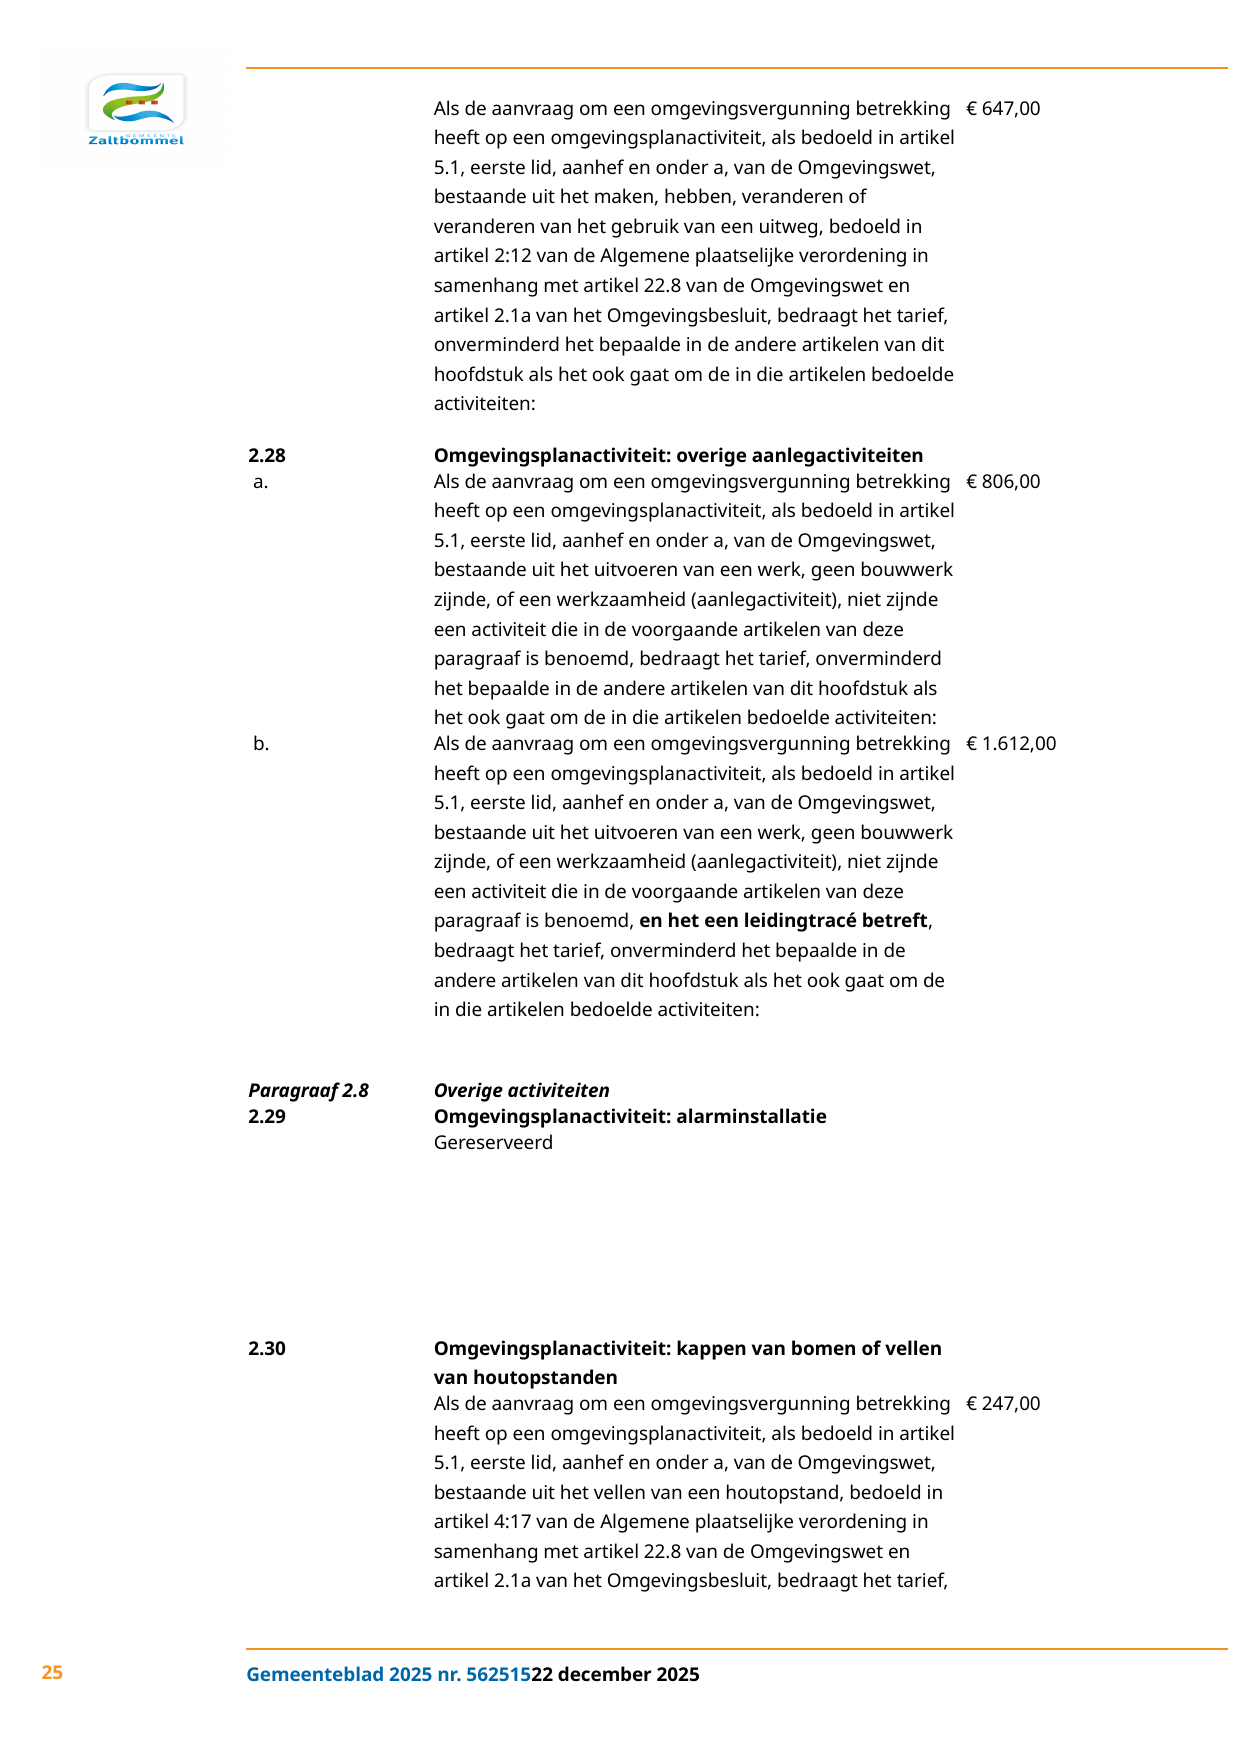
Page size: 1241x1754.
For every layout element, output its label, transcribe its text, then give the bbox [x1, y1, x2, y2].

table_cell [248, 1390, 433, 1593]
table_cell [434, 1232, 966, 1258]
table_cell [434, 1155, 966, 1180]
table_cell Paragraaf 2.8 [248, 1078, 433, 1103]
table_cell [434, 1258, 966, 1283]
table_cell [248, 1129, 433, 1155]
table_cell € 806,00 [966, 468, 1152, 730]
table_cell [966, 416, 1152, 442]
table_cell 2.29 [248, 1103, 433, 1129]
table_cell a. [248, 468, 433, 730]
table_cell [966, 1283, 1152, 1309]
table_cell b. [248, 730, 433, 1052]
table_cell [248, 1180, 433, 1206]
table_cell € 247,00 [966, 1390, 1152, 1593]
table_cell Als de aanvraag om een omgevingsvergunning betrekking heeft op een omgevingsplanactiviteit, als bedoeld in artikel 5.1, eerste lid, aanhef en onder a, van de Omgevingswet, bestaande uit het maken, hebben, veranderen of veranderen van het gebruik van een uitweg, bedoeld in artikel 2:12 van de Algemene plaatselijke verordening in samenhang met artikel 22.8 van de Omgevingswet en artikel 2.1a van het Omgevingsbesluit, bedraagt het tarief, onverminderd het bepaalde in de andere artikelen van dit hoofdstuk als het ook gaat om de in die artikelen bedoelde activiteiten: [434, 95, 966, 416]
table_cell Gereserveerd [434, 1129, 966, 1155]
table_cell 2.30 [248, 1335, 433, 1390]
table_cell [248, 1052, 433, 1077]
table_cell € 647,00 [966, 95, 1152, 416]
table_cell Overige activiteiten [434, 1078, 966, 1103]
table_cell [966, 442, 1152, 468]
table_cell [434, 1052, 966, 1077]
table_cell Omgevingsplanactiviteit: alarminstallatie [434, 1103, 966, 1129]
table_cell [248, 1206, 433, 1232]
table_cell [966, 1052, 1152, 1077]
table_cell [966, 1129, 1152, 1155]
table_cell Als de aanvraag om een omgevingsvergunning betrekking heeft op een omgevingsplanactiviteit, als bedoeld in artikel 5.1, eerste lid, aanhef en onder a, van de Omgevingswet, bestaande uit het uitvoeren van een werk, geen bouwwerk zijnde, of een werkzaamheid (aanlegactiviteit), niet zijnde een activiteit die in de voorgaande artikelen van deze paragraaf is benoemd, en het een leidingtracé betreft, bedraagt het tarief, onverminderd het bepaalde in de andere artikelen van dit hoofdstuk als het ook gaat om de in die artikelen bedoelde activiteiten: [434, 730, 966, 1052]
table_cell [966, 1206, 1152, 1232]
table_cell [248, 1309, 433, 1335]
table_cell 2.28 [248, 442, 433, 468]
table_cell Als de aanvraag om een omgevingsvergunning betrekking heeft op een omgevingsplanactiviteit, als bedoeld in artikel 5.1, eerste lid, aanhef en onder a, van de Omgevingswet, bestaande uit het uitvoeren van een werk, geen bouwwerk zijnde, of een werkzaamheid (aanlegactiviteit), niet zijnde een activiteit die in de voorgaande artikelen van deze paragraaf is benoemd, bedraagt het tarief, onverminderd het bepaalde in de andere artikelen van dit hoofdstuk als het ook gaat om de in die artikelen bedoelde activiteiten: [434, 468, 966, 730]
table_cell [434, 1180, 966, 1206]
table_cell [248, 1155, 433, 1180]
table_cell [966, 1309, 1152, 1335]
picture [41, 47, 231, 172]
table_cell [434, 1309, 966, 1335]
table_cell Als de aanvraag om een omgevingsvergunning betrekking heeft op een omgevingsplanactiviteit, als bedoeld in artikel 5.1, eerste lid, aanhef en onder a, van de Omgevingswet, bestaande uit het vellen van een houtopstand, bedoeld in artikel 4:17 van de Algemene plaatselijke verordening in samenhang met artikel 22.8 van de Omgevingswet en artikel 2.1a van het Omgevingsbesluit, bedraagt het tarief, [434, 1390, 966, 1593]
table_cell [966, 1103, 1152, 1129]
table_cell [248, 416, 433, 442]
table_cell [966, 1232, 1152, 1258]
table_cell [248, 1258, 433, 1283]
table_cell [248, 1232, 433, 1258]
table_cell [966, 1258, 1152, 1283]
table_cell [248, 95, 433, 416]
table_cell [434, 416, 966, 442]
table_cell [966, 1180, 1152, 1206]
table_cell € 1.612,00 [966, 730, 1152, 1052]
table_cell [966, 1335, 1152, 1390]
table_cell [966, 1155, 1152, 1180]
table_cell [434, 1206, 966, 1232]
table_cell [966, 1078, 1152, 1103]
table_cell Omgevingsplanactiviteit: kappen van bomen of vellen van houtopstanden [434, 1335, 966, 1390]
table_cell [248, 1283, 433, 1309]
table_cell Omgevingsplanactiviteit: overige aanlegactiviteiten [434, 442, 966, 468]
table_cell [434, 1283, 966, 1309]
